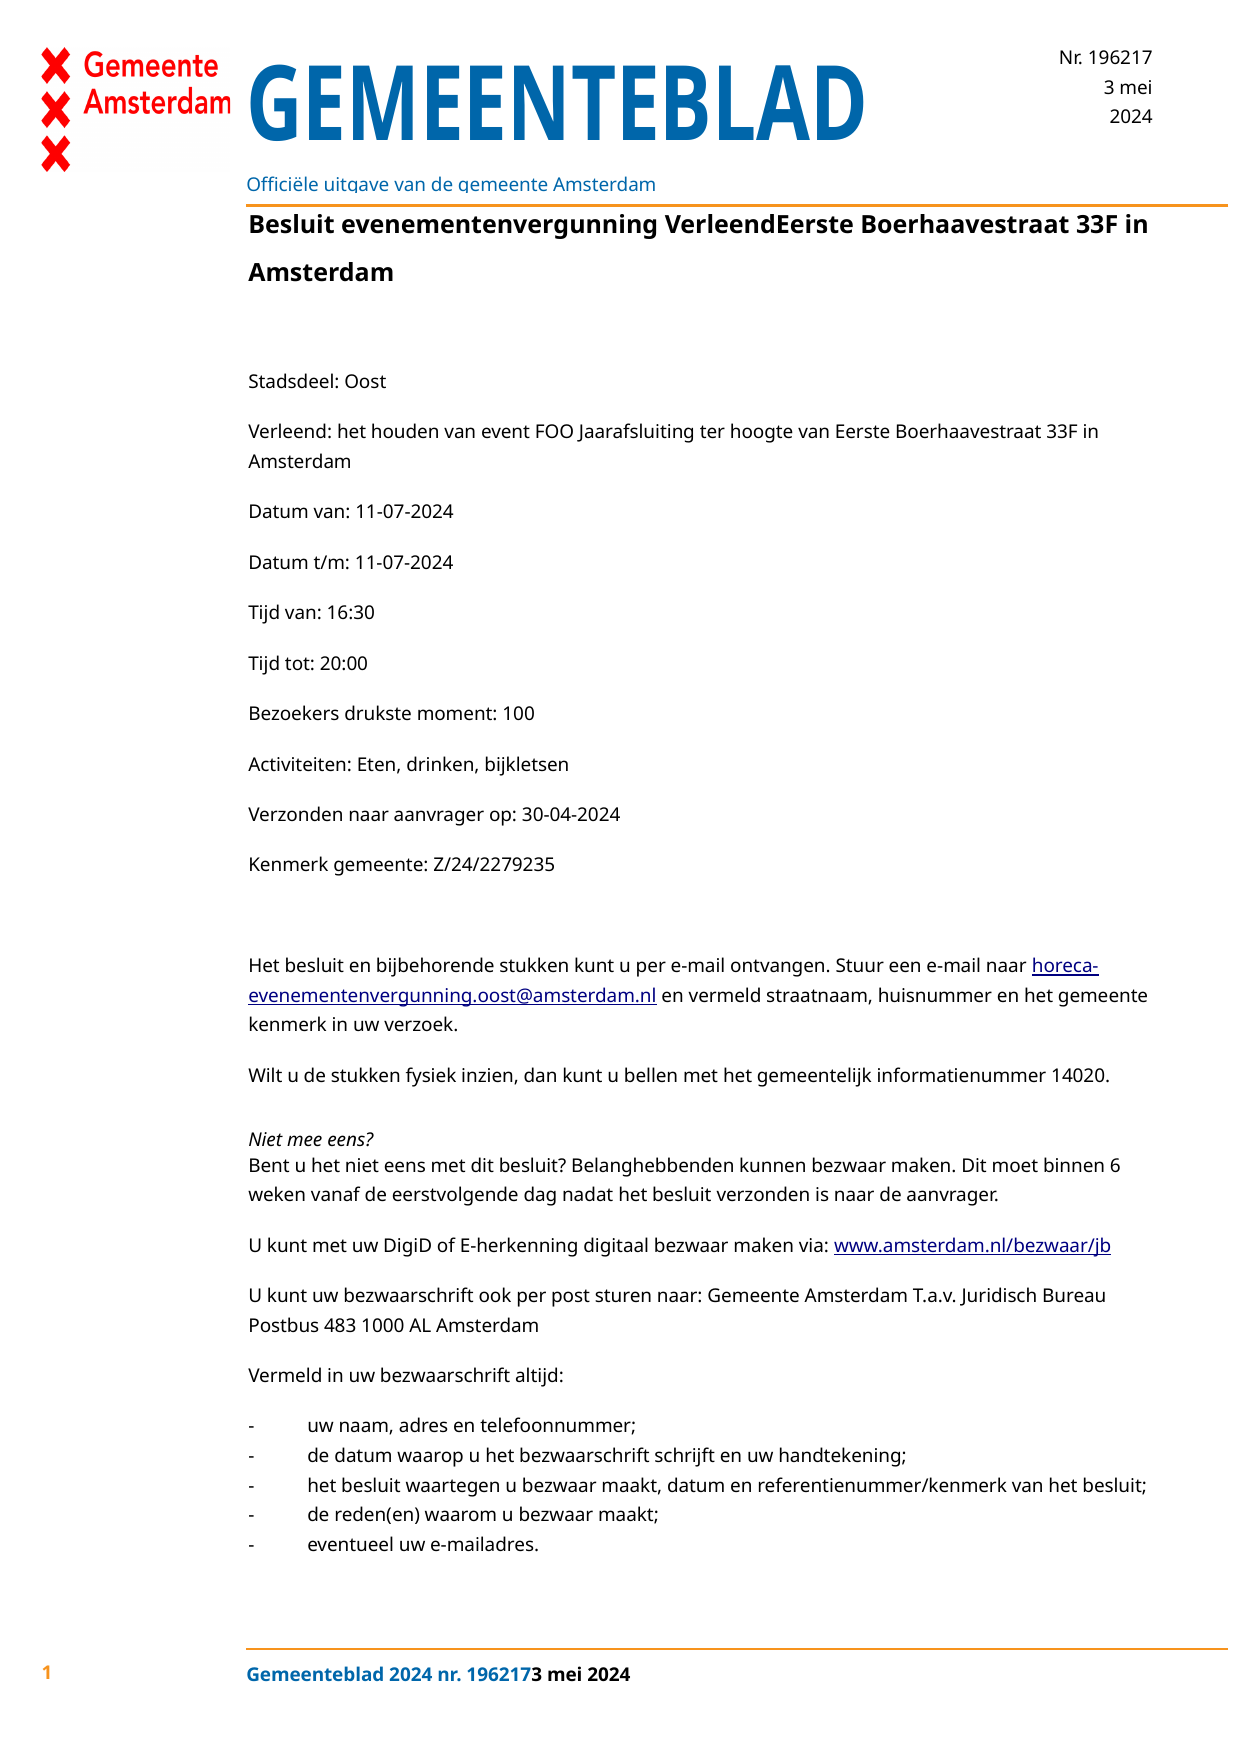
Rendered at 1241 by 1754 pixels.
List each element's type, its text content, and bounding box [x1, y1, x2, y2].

list de reden(en) waarom u bezwaar maakt; [248, 1501, 1152, 1527]
list uw naam, adres en telefoonnummer; [248, 1413, 1152, 1438]
text Verzonden naar aanvrager op: 30-04-2024 [248, 801, 1152, 827]
text Kenmerk gemeente: Z/24/2279235 [248, 852, 1152, 877]
list de datum waarop u het bezwaarschrift schrijft en uw handtekening; [248, 1442, 1152, 1468]
list het besluit waartegen u bezwaar maakt, datum en referentienummer/kenmerk van het besluit; [248, 1472, 1152, 1497]
text Niet mee eens? [248, 1126, 1152, 1152]
text Datum van: 11-07-2024 [248, 499, 1152, 524]
text Besluit evenementenvergunning VerleendEerste Boerhaavestraat 33F in Amsterdam [248, 207, 1152, 288]
list eventueel uw e-mailadres. [248, 1531, 1152, 1557]
text Het besluit en bijbehorende stukken kunt u per e-mail ontvangen. Stuur een e-mail naar horeca-evenementenvergunning.oost@amsterdam.nl en vermeld straatnaam, huisnummer en het gemeente kenmerk in uw verzoek. [248, 952, 1152, 1037]
text Wilt u de stukken fysiek inzien, dan kunt u bellen met het gemeentelijk informatienummer 14020. [248, 1062, 1152, 1088]
text Bezoekers drukste moment: 100 [248, 700, 1152, 726]
picture [41, 47, 231, 172]
text Bent u het niet eens met dit besluit? Belanghebbenden kunnen bezwaar maken. Dit moet binnen 6 weken vanaf de eerstvolgende dag nadat het besluit verzonden is naar de aanvrager. [248, 1152, 1152, 1207]
text Datum t/m: 11-07-2024 [248, 549, 1152, 575]
text Tijd tot: 20:00 [248, 650, 1152, 676]
text Stadsdeel: Oost [248, 368, 1152, 394]
text Vermeld in uw bezwaarschrift altijd: [248, 1362, 1152, 1388]
text Verleend: het houden van event FOO Jaarafsluiting ter hoogte van Eerste Boerhaavestraat 33F in Amsterdam [248, 419, 1152, 474]
text Activiteiten: Eten, drinken, bijkletsen [248, 751, 1152, 777]
text Tijd van: 16:30 [248, 599, 1152, 625]
text U kunt uw bezwaarschrift ook per post sturen naar: Gemeente Amsterdam T.a.v. Juridisch Bureau Postbus 483 1000 AL Amsterdam [248, 1282, 1152, 1337]
text U kunt met uw DigiD of E-herkenning digitaal bezwaar maken via: www.amsterdam.nl/bezwaar/jb [248, 1232, 1152, 1257]
